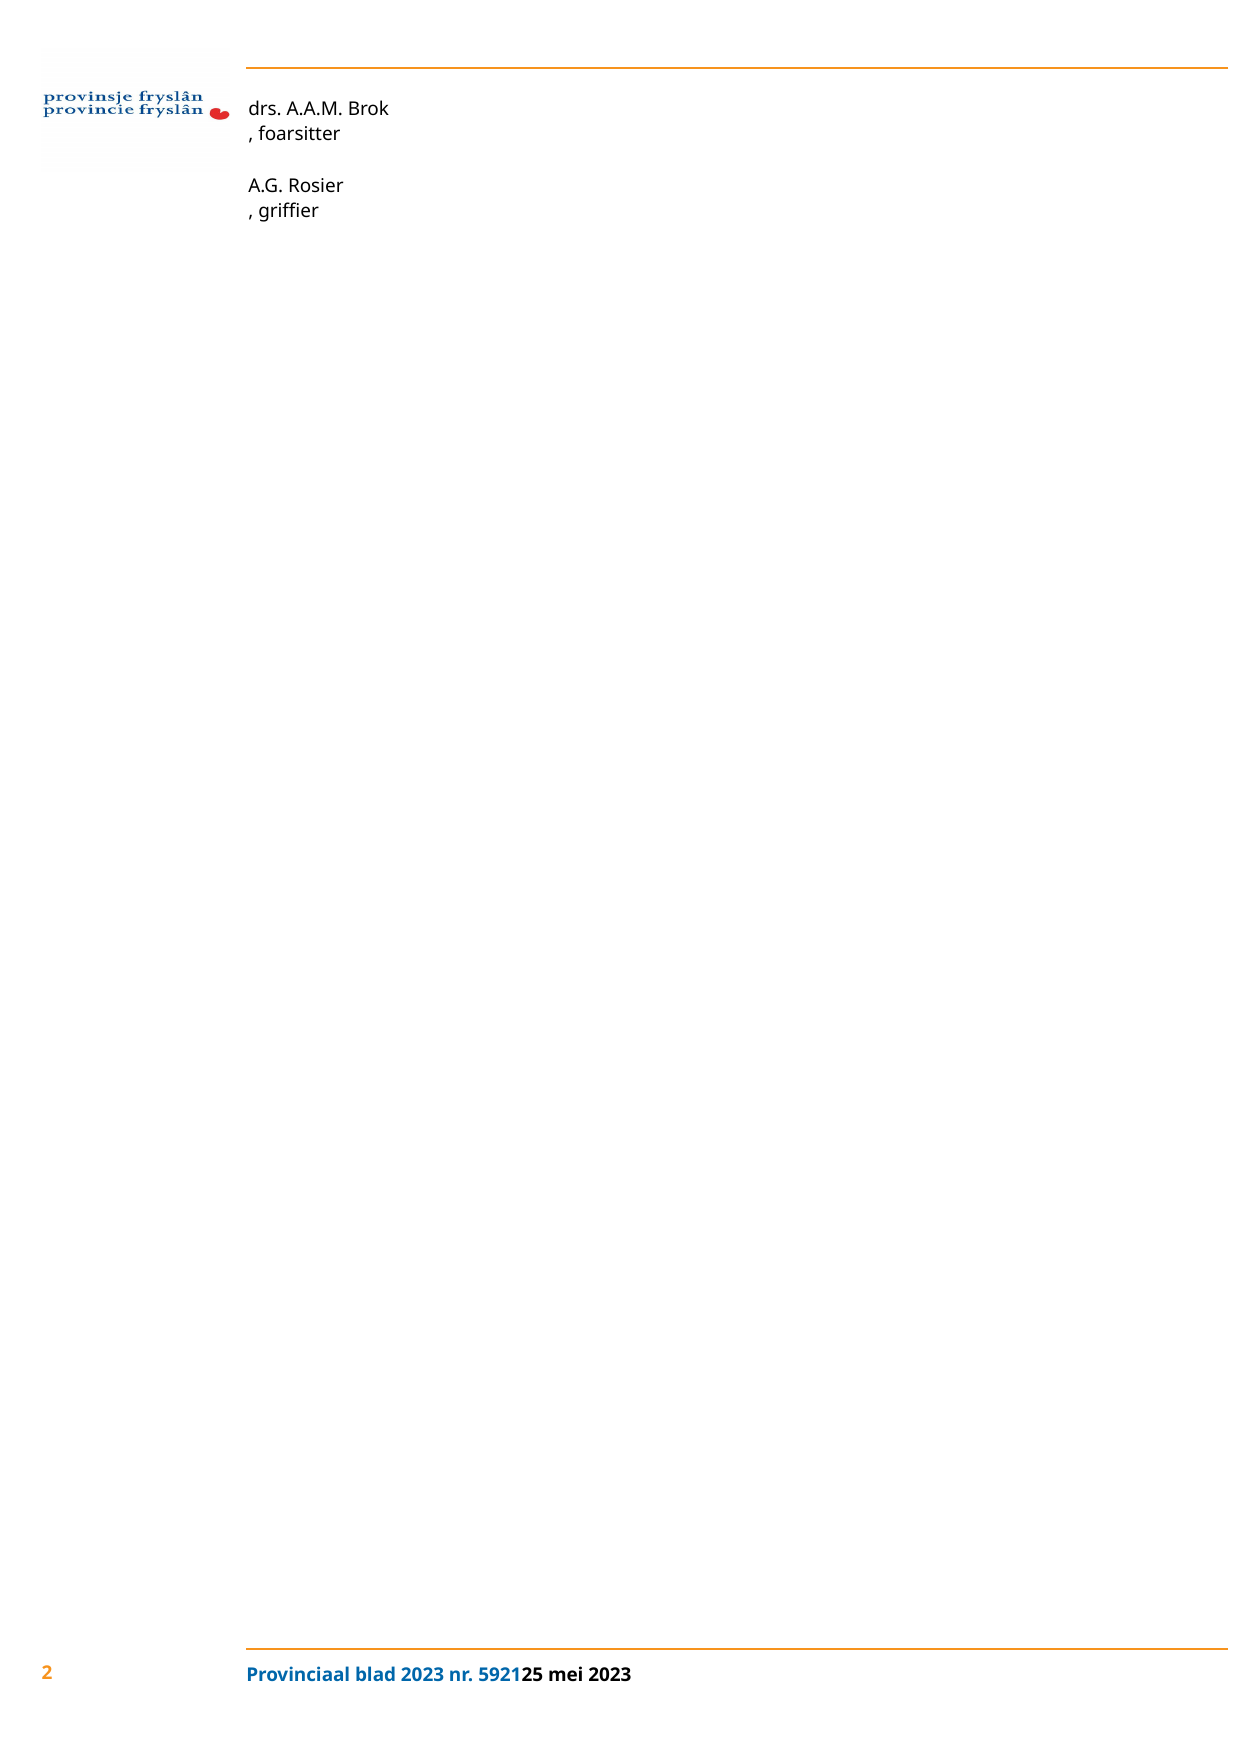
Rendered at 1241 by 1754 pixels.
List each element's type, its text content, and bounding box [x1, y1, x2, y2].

text , griffier [248, 198, 1152, 223]
text , foarsitter [248, 121, 1152, 146]
text A.G. Rosier [248, 172, 1152, 198]
picture [41, 47, 231, 172]
text drs. A.A.M. Brok [248, 95, 1152, 121]
